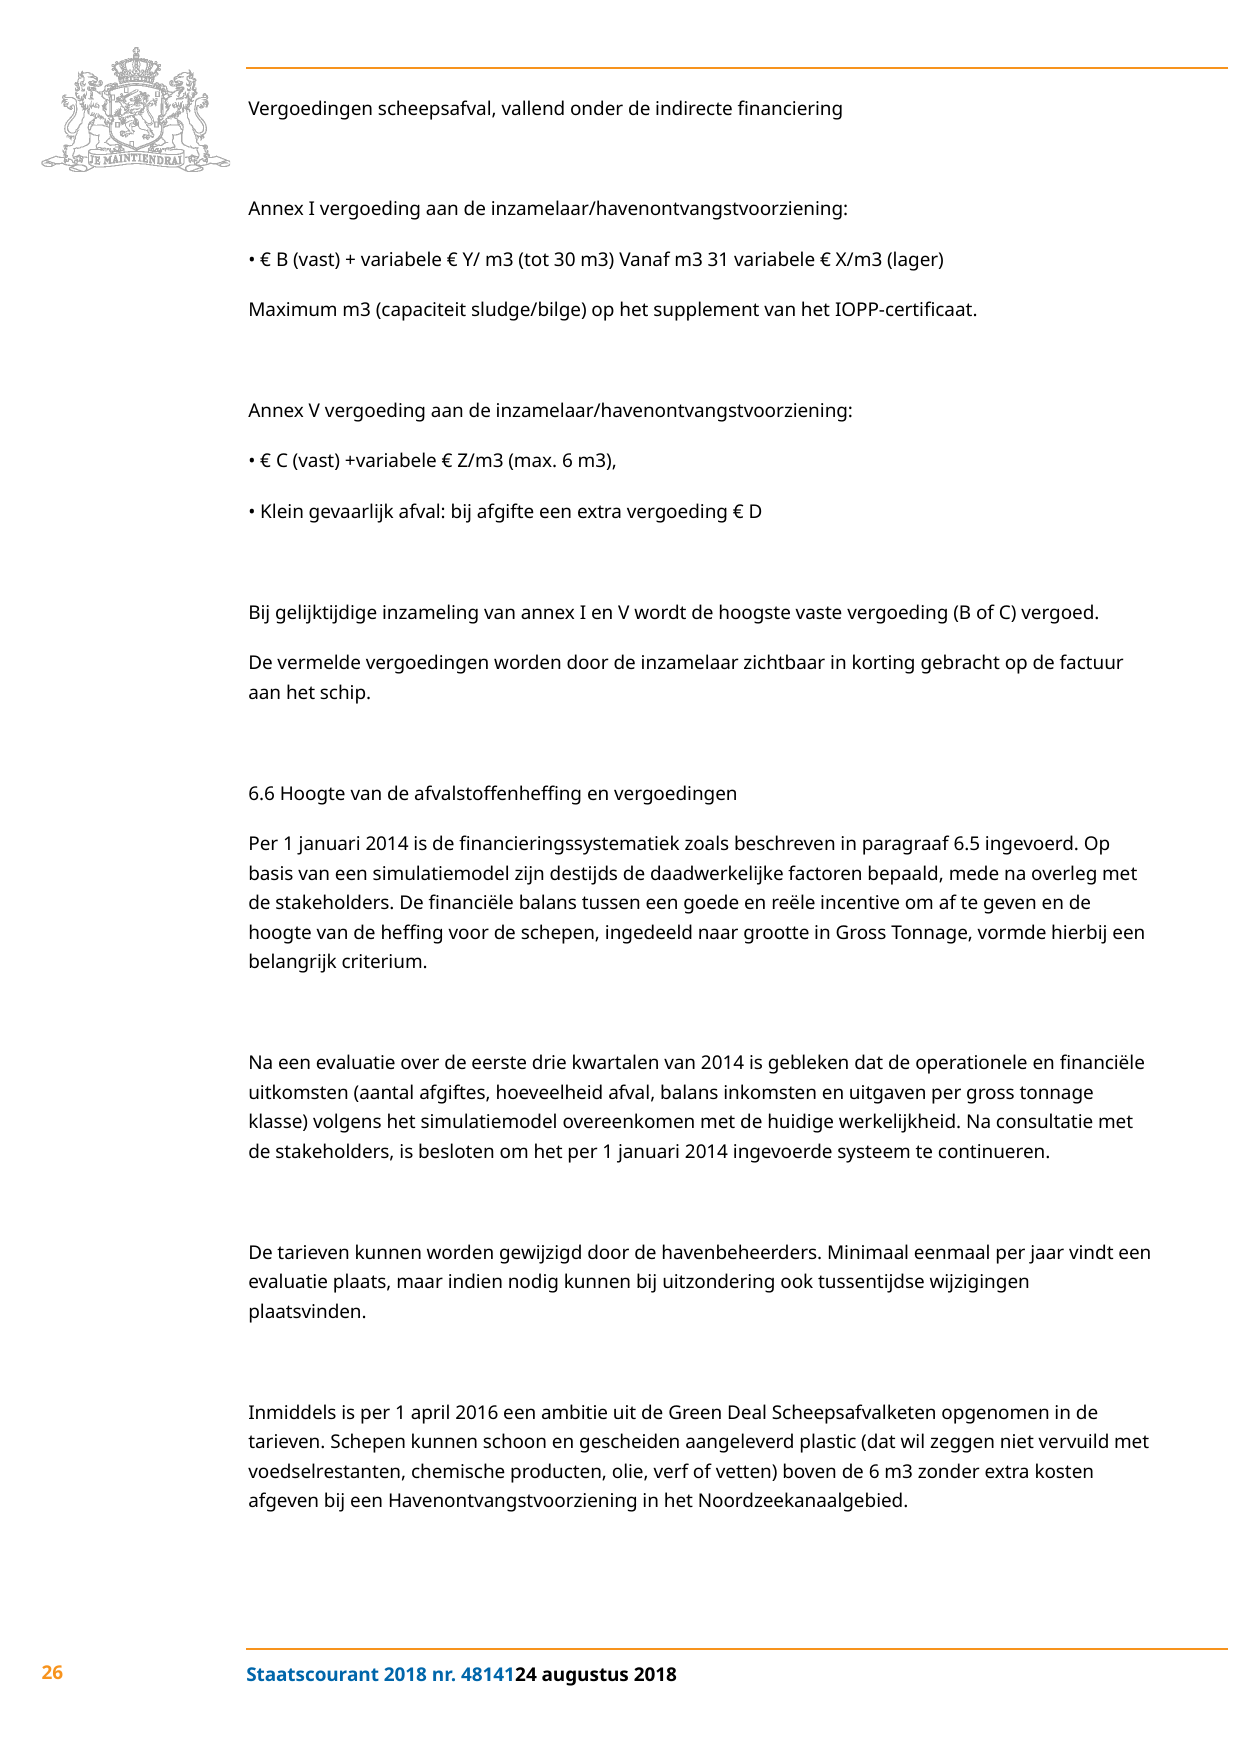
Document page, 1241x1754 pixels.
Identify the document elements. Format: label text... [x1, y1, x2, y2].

text Bij gelijktijdige inzameling van annex I en V wordt de hoogste vaste vergoeding (B of C) vergoed. [248, 599, 1152, 625]
text • € B (vast) + variabele € Y/ m3 (tot 30 m3) Vanaf m3 31 variabele € X/m3 (lager) [248, 246, 1152, 272]
text Vergoedingen scheepsafval, vallend onder de indirecte financiering [248, 95, 1152, 121]
text Annex I vergoeding aan de inzamelaar/havenontvangstvoorziening: [248, 196, 1152, 221]
text De tarieven kunnen worden gewijzigd door de havenbeheerders. Minimaal eenmaal per jaar vindt een evaluatie plaats, maar indien nodig kunnen bij uitzondering ook tussentijdse wijzigingen plaatsvinden. [248, 1239, 1152, 1324]
text Annex V vergoeding aan de inzamelaar/havenontvangstvoorziening: [248, 397, 1152, 423]
text • € C (vast) +variabele € Z/m3 (max. 6 m3), [248, 448, 1152, 473]
picture [41, 47, 231, 172]
text Na een evaluatie over de eerste drie kwartalen van 2014 is gebleken dat de operationele en financiële uitkomsten (aantal afgiftes, hoeveelheid afval, balans inkomsten en uitgaven per gross tonnage klasse) volgens het simulatiemodel overeenkomen met de huidige werkelijkheid. Na consultatie met de stakeholders, is besloten om het per 1 januari 2014 ingevoerde systeem te continueren. [248, 1049, 1152, 1164]
text De vermelde vergoedingen worden door de inzamelaar zichtbaar in korting gebracht op de factuur aan het schip. [248, 649, 1152, 705]
text 6.6 Hoogte van de afvalstoffenheffing en vergoedingen [248, 780, 1152, 806]
text Inmiddels is per 1 april 2016 een ambitie uit de Green Deal Scheepsafvalketen opgenomen in de tarieven. Schepen kunnen schoon en gescheiden aangeleverd plastic (dat wil zeggen niet vervuild met voedselrestanten, chemische producten, olie, verf of vetten) boven de 6 m3 zonder extra kosten afgeven bij een Havenontvangstvoorziening in het Noordzeekanaalgebied. [248, 1399, 1152, 1513]
text • Klein gevaarlijk afval: bij afgifte een extra vergoeding € D [248, 498, 1152, 524]
text Maximum m3 (capaciteit sludge/bilge) op het supplement van het IOPP-certificaat. [248, 296, 1152, 322]
text Per 1 januari 2014 is de financieringssystematiek zoals beschreven in paragraaf 6.5 ingevoerd. Op basis van een simulatiemodel zijn destijds de daadwerkelijke factoren bepaald, mede na overleg met de stakeholders. De financiële balans tussen een goede en reële incentive om af te geven en de hoogte van de heffing voor de schepen, ingedeeld naar grootte in Gross Tonnage, vormde hierbij een belangrijk criterium. [248, 830, 1152, 974]
